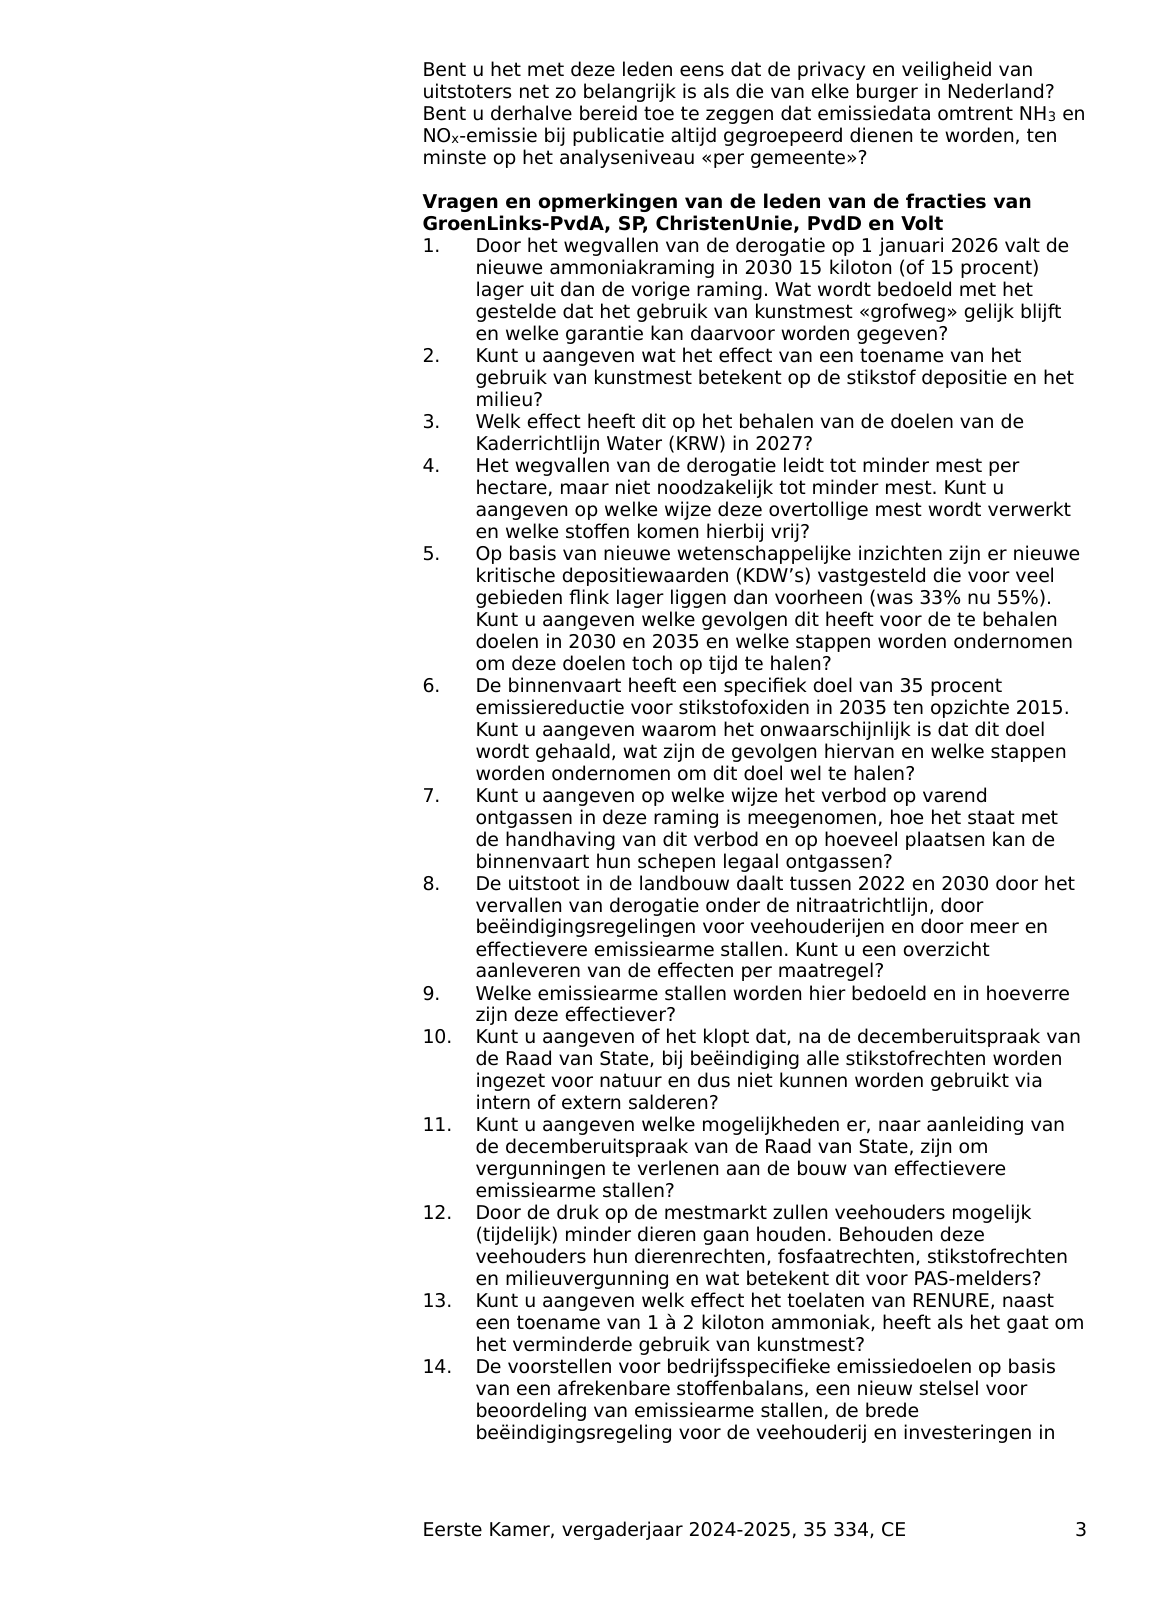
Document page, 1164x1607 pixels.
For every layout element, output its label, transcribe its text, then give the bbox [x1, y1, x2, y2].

text 14. De voorstellen voor bedrijfsspecifieke emissiedoelen op basis van een afrekenbare stoffenbalans, een nieuw stelsel voor beoordeling van emissiearme stallen, de brede beëindigingsregeling voor de veehouderij en investeringen in [422, 1356, 1087, 1444]
text 11. Kunt u aangeven welke mogelijkheden er, naar aanleiding van de decemberuitspraak van de Raad van State, zijn om vergunningen te verlenen aan de bouw van effectievere emissiearme stallen? [422, 1114, 1087, 1202]
text 1. Door het wegvallen van de derogatie op 1 januari 2026 valt de nieuwe ammoniakraming in 2030 15 kiloton (of 15 procent) lager uit dan de vorige raming. Wat wordt bedoeld met het gestelde dat het gebruik van kunstmest «grofweg» gelijk blijft en welke garantie kan daarvoor worden gegeven? [422, 235, 1087, 345]
text 3. Welk effect heeft dit op het behalen van de doelen van de Kaderrichtlijn Water (KRW) in 2027? [422, 411, 1087, 455]
text 4. Het wegvallen van de derogatie leidt tot minder mest per hectare, maar niet noodzakelijk tot minder mest. Kunt u aangeven op welke wijze deze overtollige mest wordt verwerkt en welke stoffen komen hierbij vrij? [422, 455, 1087, 543]
text 10. Kunt u aangeven of het klopt dat, na de decemberuitspraak van de Raad van State, bij beëindiging alle stikstofrechten worden ingezet voor natuur en dus niet kunnen worden gebruikt via intern of extern salderen? [422, 1026, 1087, 1114]
text 2. Kunt u aangeven wat het effect van een toename van het gebruik van kunstmest betekent op de stikstof depositie en het milieu? [422, 345, 1087, 411]
text 9. Welke emissiearme stallen worden hier bedoeld en in hoeverre zijn deze effectiever? [422, 982, 1087, 1026]
text 8. De uitstoot in de landbouw daalt tussen 2022 en 2030 door het vervallen van derogatie onder de nitraatrichtlijn, door beëindigingsregelingen voor veehouderijen en door meer en effectievere emissiearme stallen. Kunt u een overzicht aanleveren van de effecten per maatregel? [422, 872, 1087, 982]
text 5. Op basis van nieuwe wetenschappelijke inzichten zijn er nieuwe kritische depositiewaarden (KDW’s) vastgesteld die voor veel gebieden flink lager liggen dan voorheen (was 33% nu 55%). Kunt u aangeven welke gevolgen dit heeft voor de te behalen doelen in 2030 en 2035 en welke stappen worden ondernomen om deze doelen toch op tijd te halen? [422, 543, 1087, 675]
text 7. Kunt u aangeven op welke wijze het verbod op varend ontgassen in deze raming is meegenomen, hoe het staat met de handhaving van dit verbod en op hoeveel plaatsen kan de binnenvaart hun schepen legaal ontgassen? [422, 784, 1087, 872]
text 13. Kunt u aangeven welk effect het toelaten van RENURE, naast een toename van 1 à 2 kiloton ammoniak, heeft als het gaat om het verminderde gebruik van kunstmest? [422, 1290, 1087, 1356]
text Bent u het met deze leden eens dat de privacy en veiligheid van uitstoters net zo belangrijk is als die van elke burger in Nederland? Bent u derhalve bereid toe te zeggen dat emissiedata omtrent NH3 en NOx-emissie bij publicatie altijd gegroepeerd dienen te worden, ten minste op het analyseniveau «per gemeente»? [422, 59, 1087, 169]
subtitle Vragen en opmerkingen van de leden van de fracties van GroenLinks-PvdA, SP, ChristenUnie, PvdD en Volt [422, 191, 1087, 235]
text 6. De binnenvaart heeft een specifiek doel van 35 procent emissiereductie voor stikstofoxiden in 2035 ten opzichte 2015. Kunt u aangeven waarom het onwaarschijnlijk is dat dit doel wordt gehaald, wat zijn de gevolgen hiervan en welke stappen worden ondernomen om dit doel wel te halen? [422, 675, 1087, 784]
text 12. Door de druk op de mestmarkt zullen veehouders mogelijk (tijdelijk) minder dieren gaan houden. Behouden deze veehouders hun dierenrechten, fosfaatrechten, stikstofrechten en milieuvergunning en wat betekent dit voor PAS-melders? [422, 1202, 1087, 1290]
